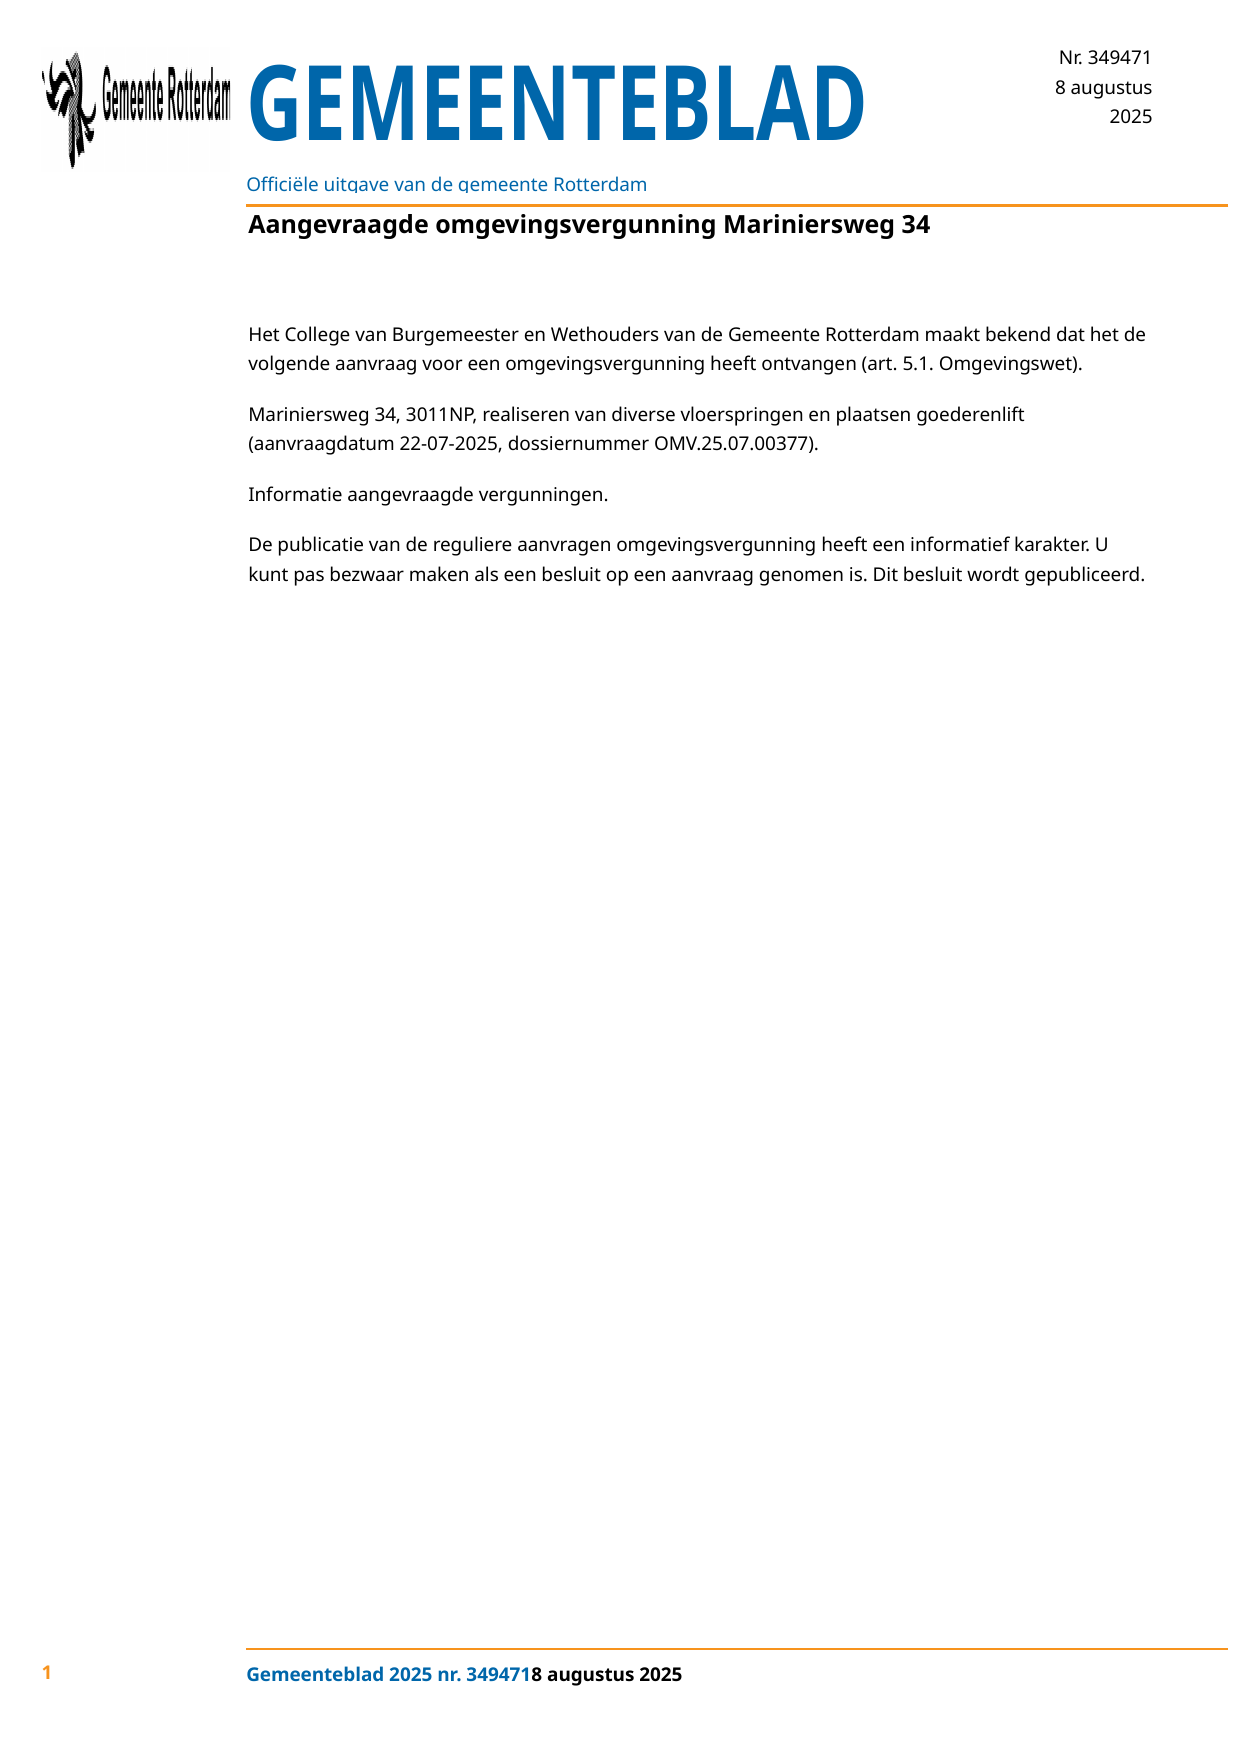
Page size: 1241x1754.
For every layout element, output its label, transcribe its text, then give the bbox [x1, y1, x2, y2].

text Het College van Burgemeester en Wethouders van de Gemeente Rotterdam maakt bekend dat het de volgende aanvraag voor een omgevingsvergunning heeft ontvangen (art. 5.1. Omgevingswet). [248, 321, 1152, 376]
text Informatie aangevraagde vergunningen. [248, 481, 1152, 506]
picture [41, 47, 231, 172]
text De publicatie van de reguliere aanvragen omgevingsvergunning heeft een informatief karakter. U kunt pas bezwaar maken als een besluit op een aanvraag genomen is. Dit besluit wordt gepubliceerd. [248, 531, 1152, 586]
text Aangevraagde omgevingsvergunning Mariniersweg 34 [248, 207, 1152, 241]
text Mariniersweg 34, 3011NP, realiseren van diverse vloerspringen en plaatsen goederenlift (aanvraagdatum 22-07-2025, dossiernummer OMV.25.07.00377). [248, 401, 1152, 456]
